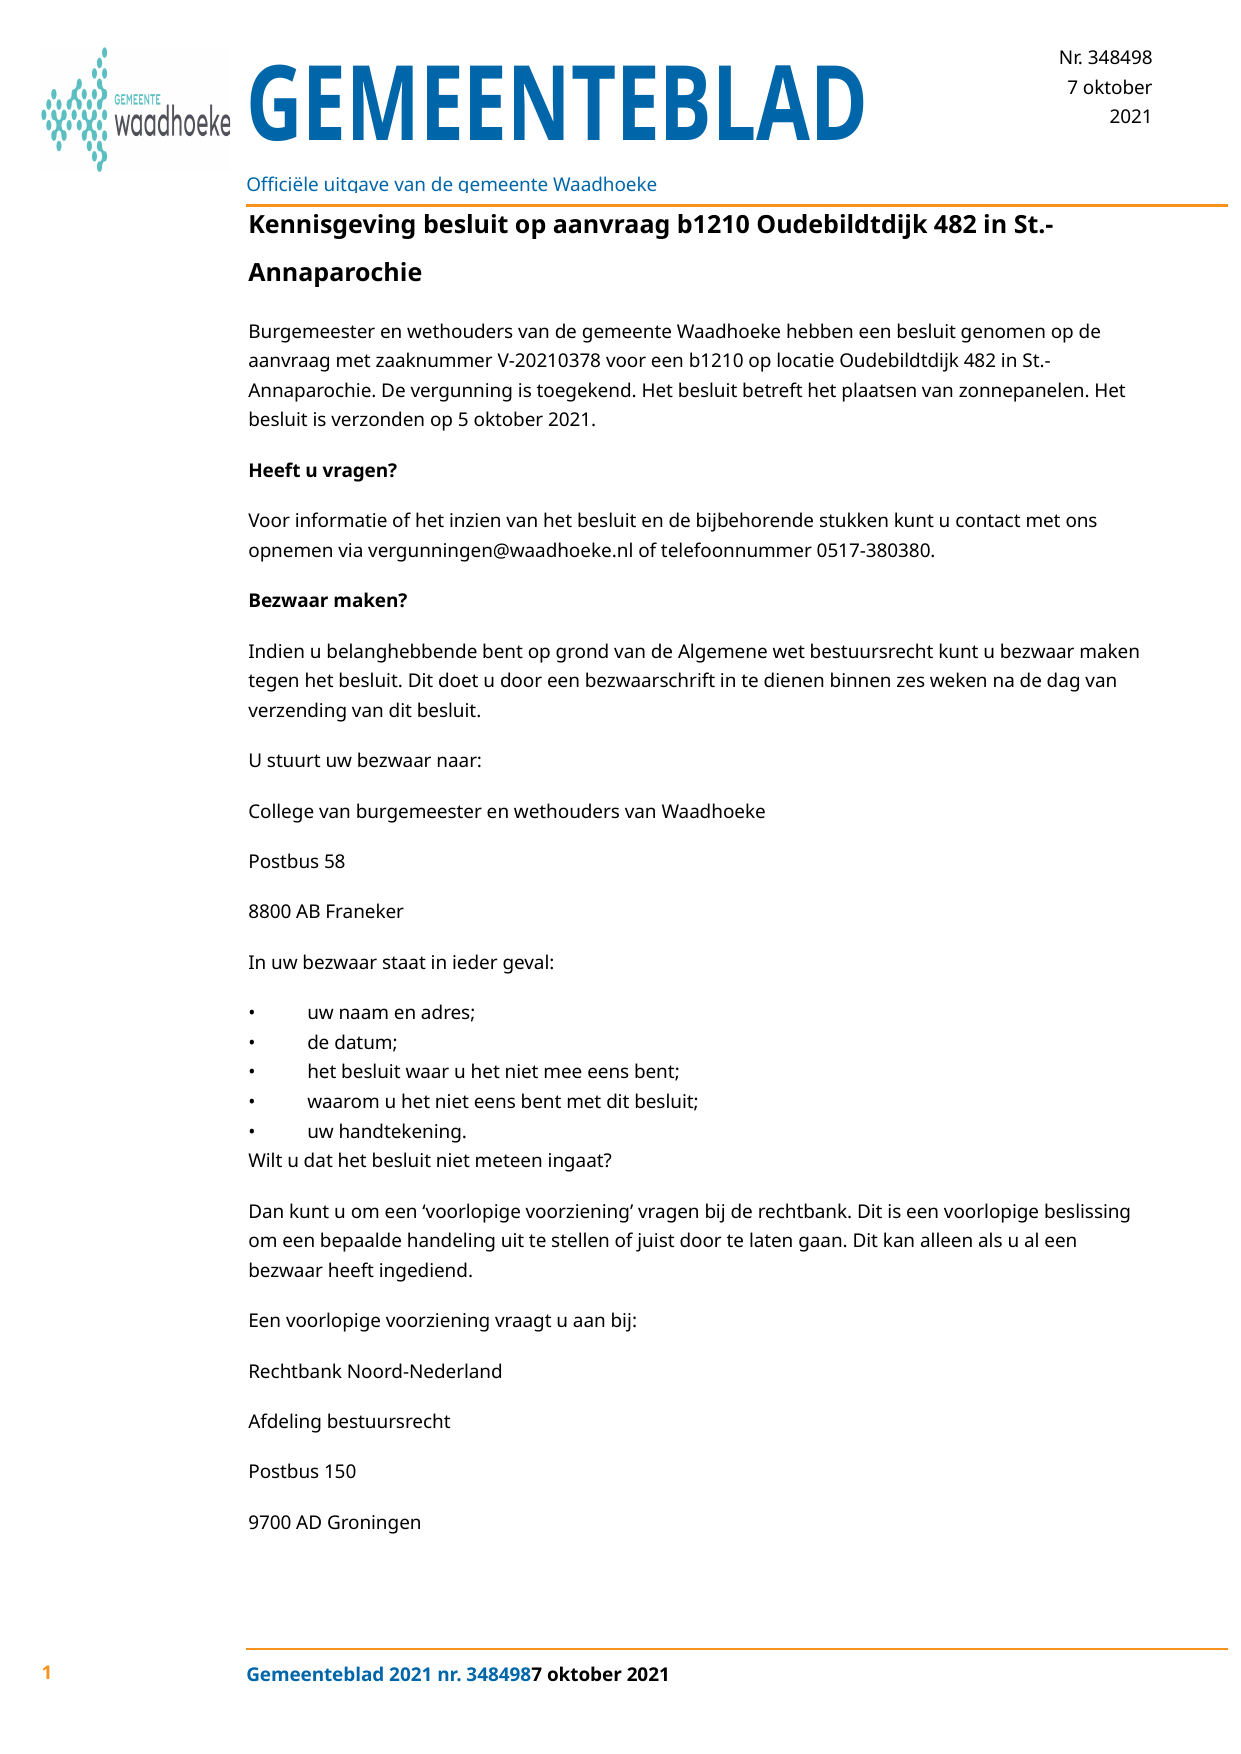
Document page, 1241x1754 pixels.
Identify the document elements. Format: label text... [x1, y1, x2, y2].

list het besluit waar u het niet mee eens bent; [248, 1059, 1152, 1084]
list uw handtekening. [248, 1118, 1152, 1144]
text Postbus 150 [248, 1459, 1152, 1484]
text Rechtbank Noord-Nederland [248, 1358, 1152, 1384]
text Een voorlopige voorziening vraagt u aan bij: [248, 1307, 1152, 1333]
text Afdeling bestuursrecht [248, 1408, 1152, 1434]
text Dan kunt u om een ‘voorlopige voorziening’ vragen bij de rechtbank. Dit is een voorlopige beslissing om een bepaalde handeling uit te stellen of juist door te laten gaan. Dit kan alleen als u al een bezwaar heeft ingediend. [248, 1198, 1152, 1283]
picture [41, 47, 231, 172]
text Burgemeester en wethouders van de gemeente Waadhoeke hebben een besluit genomen op de aanvraag met zaaknummer V-20210378 voor een b1210 op locatie Oudebildtdijk 482 in St.-Annaparochie. De vergunning is toegekend. Het besluit betreft het plaatsen van zonnepanelen. Het besluit is verzonden op 5 oktober 2021. [248, 318, 1152, 432]
text Indien u belanghebbende bent op grond van de Algemene wet bestuursrecht kunt u bezwaar maken tegen het besluit. Dit doet u door een bezwaarschrift in te dienen binnen zes weken na de dag van verzending van dit besluit. [248, 638, 1152, 723]
text 9700 AD Groningen [248, 1509, 1152, 1535]
list de datum; [248, 1029, 1152, 1055]
text Kennisgeving besluit op aanvraag b1210 Oudebildtdijk 482 in St.-Annaparochie [248, 207, 1152, 288]
text Wilt u dat het besluit niet meteen ingaat? [248, 1147, 1152, 1173]
list uw naam en adres; [248, 999, 1152, 1025]
text In uw bezwaar staat in ieder geval: [248, 949, 1152, 975]
text Postbus 58 [248, 848, 1152, 874]
text 8800 AB Franeker [248, 899, 1152, 924]
text Bezwaar maken? [248, 587, 1152, 613]
list waarom u het niet eens bent met dit besluit; [248, 1088, 1152, 1114]
text U stuurt uw bezwaar naar: [248, 747, 1152, 773]
text College van burgemeester en wethouders van Waadhoeke [248, 798, 1152, 824]
text Voor informatie of het inzien van het besluit en de bijbehorende stukken kunt u contact met ons opnemen via vergunningen@waadhoeke.nl of telefoonnummer 0517-380380. [248, 507, 1152, 563]
text Heeft u vragen? [248, 457, 1152, 483]
